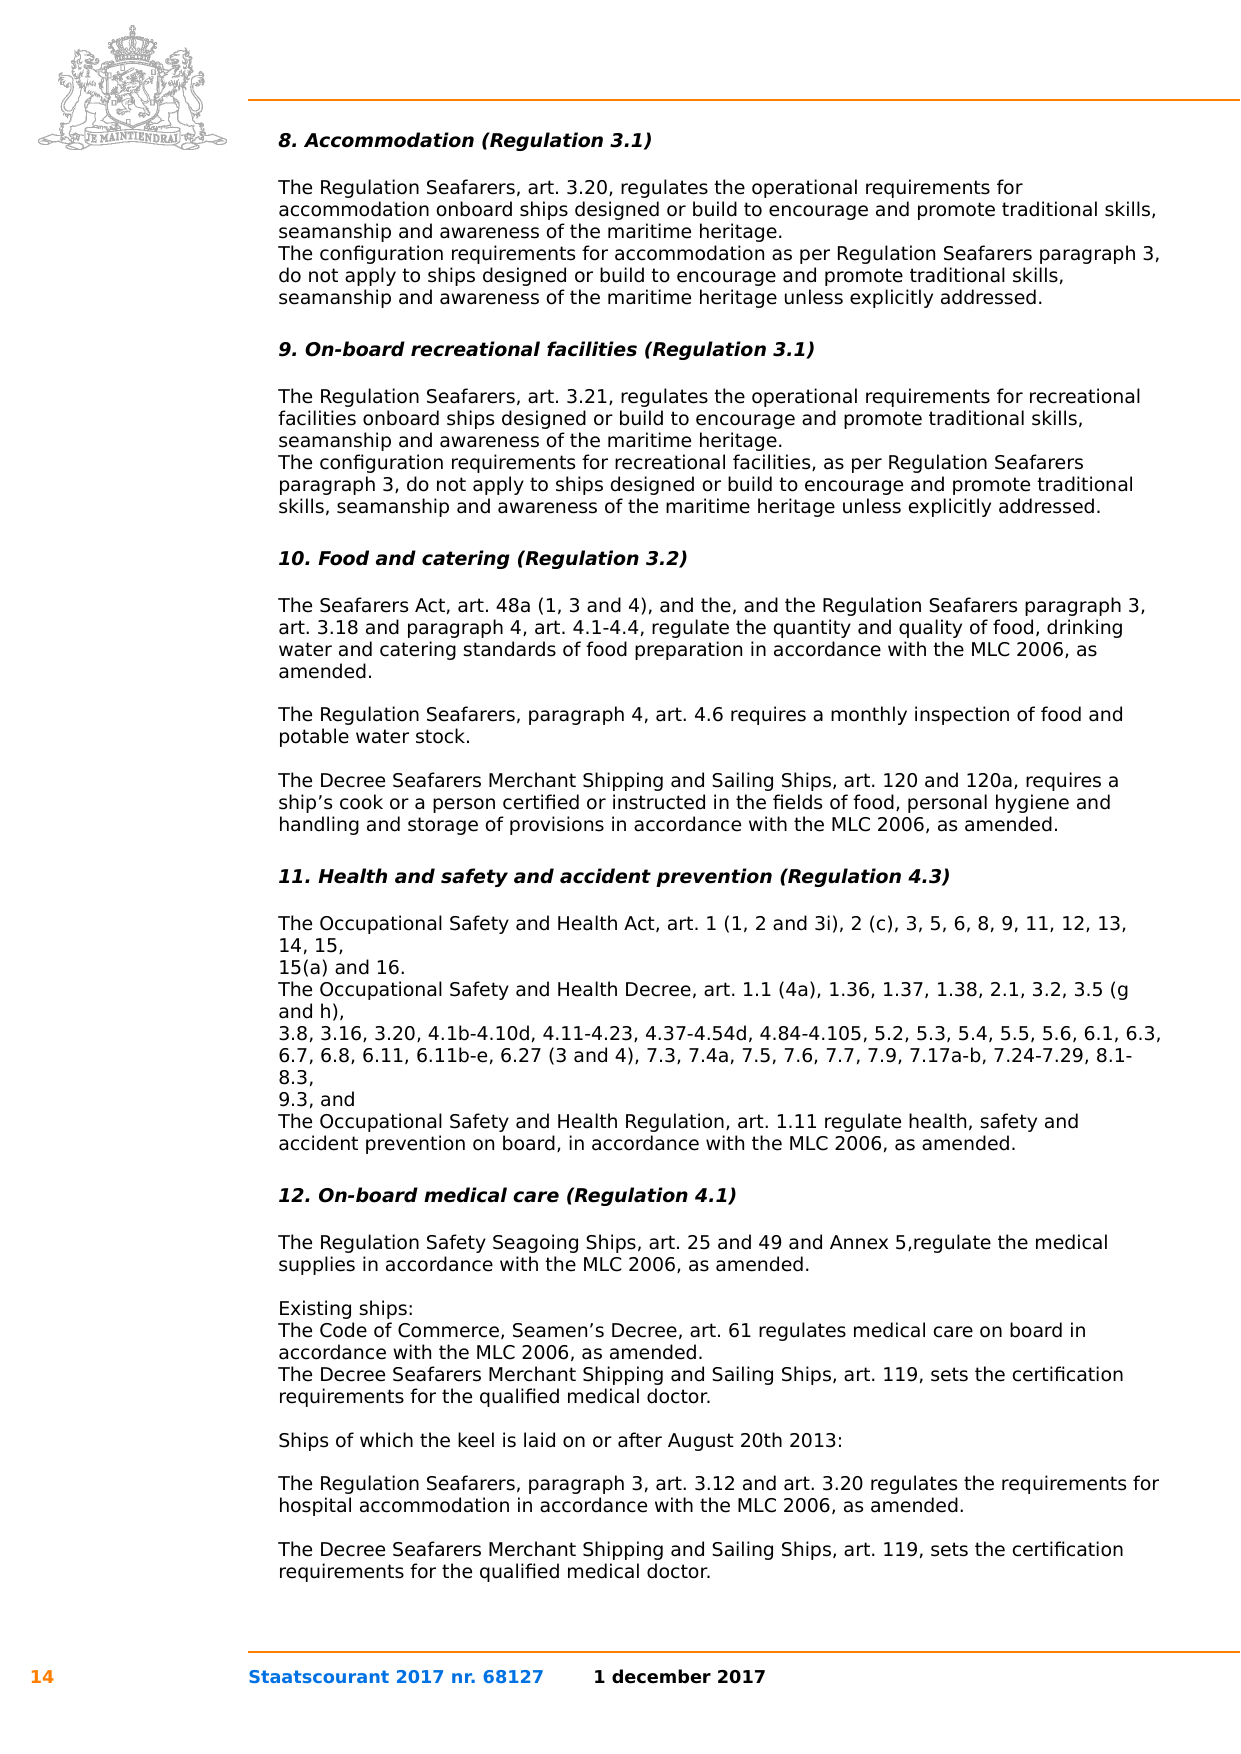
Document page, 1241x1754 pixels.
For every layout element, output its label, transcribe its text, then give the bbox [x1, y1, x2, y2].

text Existing ships: [278, 1298, 1163, 1320]
text 6.7, 6.8, 6.11, 6.11b-e, 6.27 (3 and 4), 7.3, 7.4a, 7.5, 7.6, 7.7, 7.9, 7.17a-b, 7.24-7.29, 8.1-8.3, [278, 1045, 1163, 1089]
subtitle 10. Food and catering (Regulation 3.2) [278, 548, 1163, 569]
subtitle 9. On-board recreational facilities (Regulation 3.1) [278, 339, 1163, 361]
text The Regulation Safety Seagoing Ships, art. 25 and 49 and Annex 5,regulate the medical supplies in accordance with the MLC 2006, as amended. [278, 1232, 1163, 1276]
subtitle 8. Accommodation (Regulation 3.1) [278, 130, 1163, 152]
subtitle 11. Health and safety and accident prevention (Regulation 4.3) [278, 866, 1163, 888]
text The Decree Seafarers Merchant Shipping and Sailing Ships, art. 119, sets the certification requirements for the qualified medical doctor. [278, 1539, 1163, 1583]
text 15(a) and 16. [278, 957, 1163, 979]
text The Regulation Seafarers, paragraph 4, art. 4.6 requires a monthly inspection of food and potable water stock. [278, 704, 1163, 748]
text The Occupational Safety and Health Regulation, art. 1.11 regulate health, safety and accident prevention on board, in accordance with the MLC 2006, as amended. [278, 1111, 1163, 1155]
text 9.3, and [278, 1089, 1163, 1111]
text 3.8, 3.16, 3.20, 4.1b-4.10d, 4.11-4.23, 4.37-4.54d, 4.84-4.105, 5.2, 5.3, 5.4, 5.5, 5.6, 6.1, 6.3, [278, 1023, 1163, 1045]
text The configuration requirements for accommodation as per Regulation Seafarers paragraph 3, do not apply to ships designed or build to encourage and promote traditional skills, seamanship and awareness of the maritime heritage unless explicitly addressed. [278, 243, 1163, 309]
text The Seafarers Act, art. 48a (1, 3 and 4), and the, and the Regulation Seafarers paragraph 3, art. 3.18 and paragraph 4, art. 4.1-4.4, regulate the quantity and quality of food, drinking water and catering standards of food preparation in accordance with the MLC 2006, as amended. [278, 594, 1163, 682]
text The Regulation Seafarers, paragraph 3, art. 3.12 and art. 3.20 regulates the requirements for hospital accommodation in accordance with the MLC 2006, as amended. [278, 1473, 1163, 1517]
text Ships of which the keel is laid on or after August 20th 2013: [278, 1429, 1163, 1451]
text The Occupational Safety and Health Act, art. 1 (1, 2 and 3i), 2 (c), 3, 5, 6, 8, 9, 11, 12, 13, 14, 15, [278, 913, 1163, 957]
subtitle 12. On-board medical care (Regulation 4.1) [278, 1185, 1163, 1207]
picture [38, 25, 227, 150]
text The configuration requirements for recreational facilities, as per Regulation Seafarers paragraph 3, do not apply to ships designed or build to encourage and promote traditional skills, seamanship and awareness of the maritime heritage unless explicitly addressed. [278, 452, 1163, 518]
text The Regulation Seafarers, art. 3.20, regulates the operational requirements for accommodation onboard ships designed or build to encourage and promote traditional skills, seamanship and awareness of the maritime heritage. [278, 177, 1163, 243]
text The Occupational Safety and Health Decree, art. 1.1 (4a), 1.36, 1.37, 1.38, 2.1, 3.2, 3.5 (g and h), [278, 979, 1163, 1023]
text The Regulation Seafarers, art. 3.21, regulates the operational requirements for recreational facilities onboard ships designed or build to encourage and promote traditional skills, seamanship and awareness of the maritime heritage. [278, 386, 1163, 452]
text The Code of Commerce, Seamen’s Decree, art. 61 regulates medical care on board in accordance with the MLC 2006, as amended. [278, 1320, 1163, 1364]
text The Decree Seafarers Merchant Shipping and Sailing Ships, art. 120 and 120a, requires a ship’s cook or a person certified or instructed in the fields of food, personal hygiene and handling and storage of provisions in accordance with the MLC 2006, as amended. [278, 770, 1163, 836]
text The Decree Seafarers Merchant Shipping and Sailing Ships, art. 119, sets the certification requirements for the qualified medical doctor. [278, 1364, 1163, 1408]
